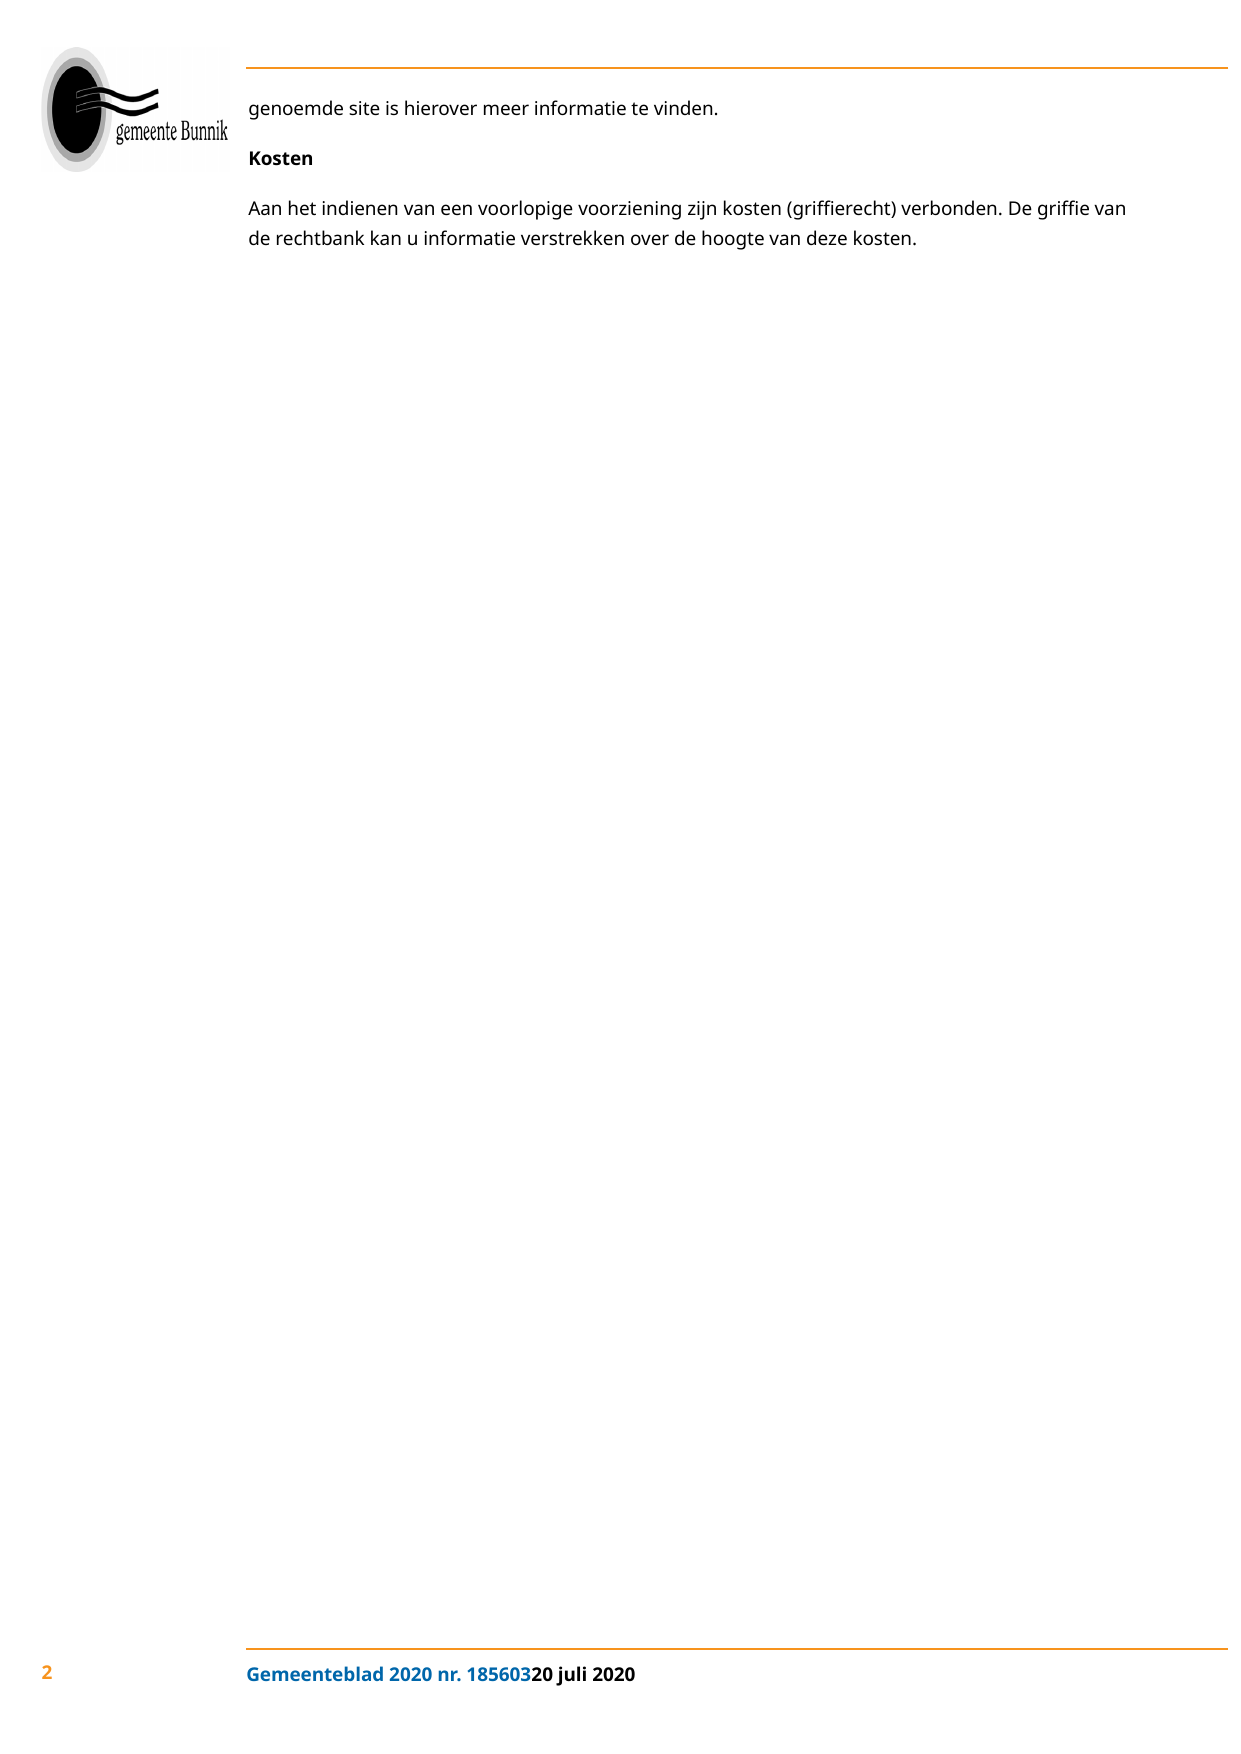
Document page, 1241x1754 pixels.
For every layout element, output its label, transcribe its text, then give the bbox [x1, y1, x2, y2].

text Aan het indienen van een voorlopige voorziening zijn kosten (griffierecht) verbonden. De griffie van de rechtbank kan u informatie verstrekken over de hoogte van deze kosten. [248, 196, 1152, 251]
text genoemde site is hierover meer informatie te vinden. [248, 95, 1152, 121]
text Kosten [248, 145, 1152, 171]
picture [41, 47, 231, 172]
